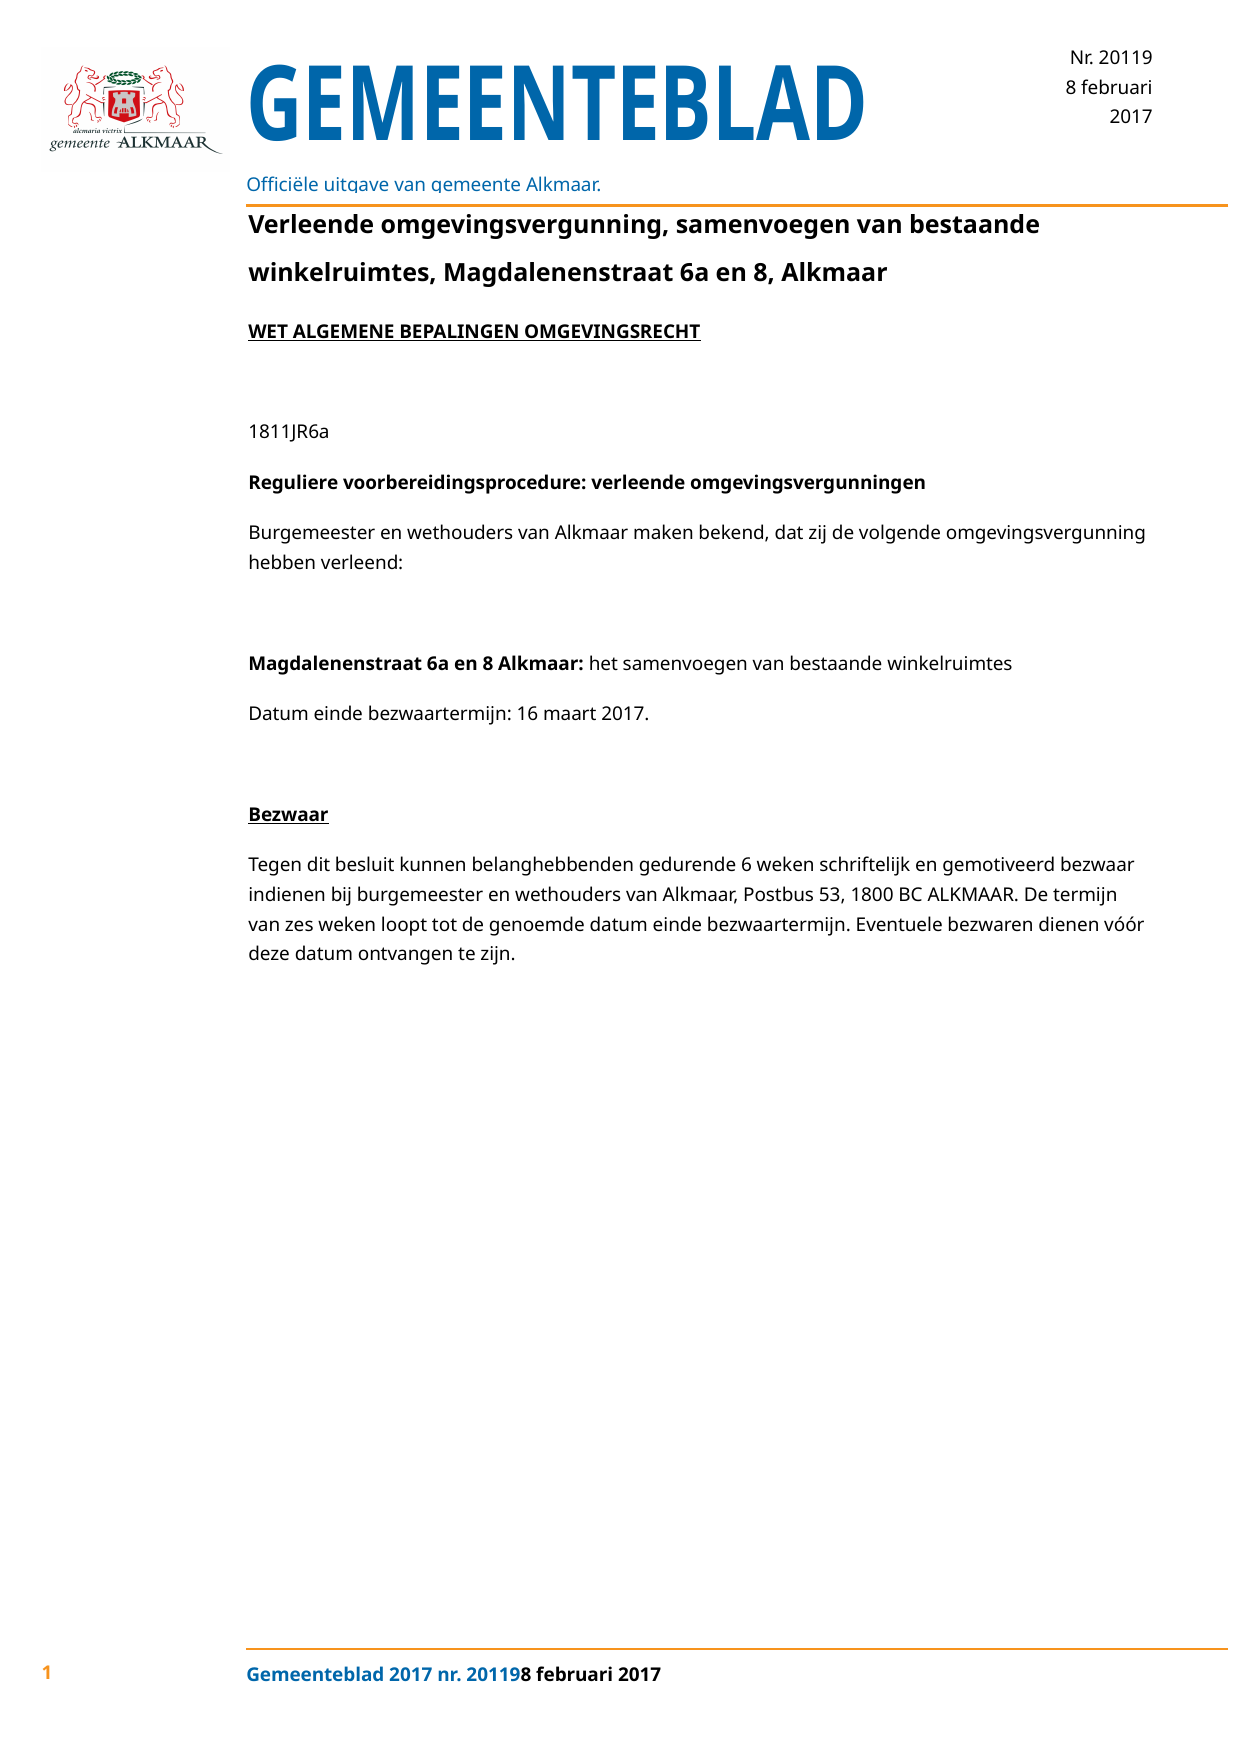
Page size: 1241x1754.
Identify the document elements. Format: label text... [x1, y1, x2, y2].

text Verleende omgevingsvergunning, samenvoegen van bestaande winkelruimtes, Magdalenenstraat 6a en 8, Alkmaar [248, 207, 1152, 288]
text Bezwaar [248, 801, 1152, 827]
text 1811JR6a [248, 419, 1152, 444]
text Burgemeester en wethouders van Alkmaar maken bekend, dat zij de volgende omgevingsvergunning hebben verleend: [248, 519, 1152, 575]
text Tegen dit besluit kunnen belanghebbenden gedurende 6 weken schriftelijk en gemotiveerd bezwaar indienen bij burgemeester en wethouders van Alkmaar, Postbus 53, 1800 BC ALKMAAR. De termijn van zes weken loopt tot de genoemde datum einde bezwaartermijn. Eventuele bezwaren dienen vóór deze datum ontvangen te zijn. [248, 852, 1152, 966]
picture [41, 47, 231, 172]
text Datum einde bezwaartermijn: 16 maart 2017. [248, 700, 1152, 726]
text WET ALGEMENE BEPALINGEN OMGEVINGSRECHT [248, 318, 1152, 344]
text Magdalenenstraat 6a en 8 Alkmaar: het samenvoegen van bestaande winkelruimtes [248, 650, 1152, 676]
text Reguliere voorbereidingsprocedure: verleende omgevingsvergunningen [248, 469, 1152, 495]
